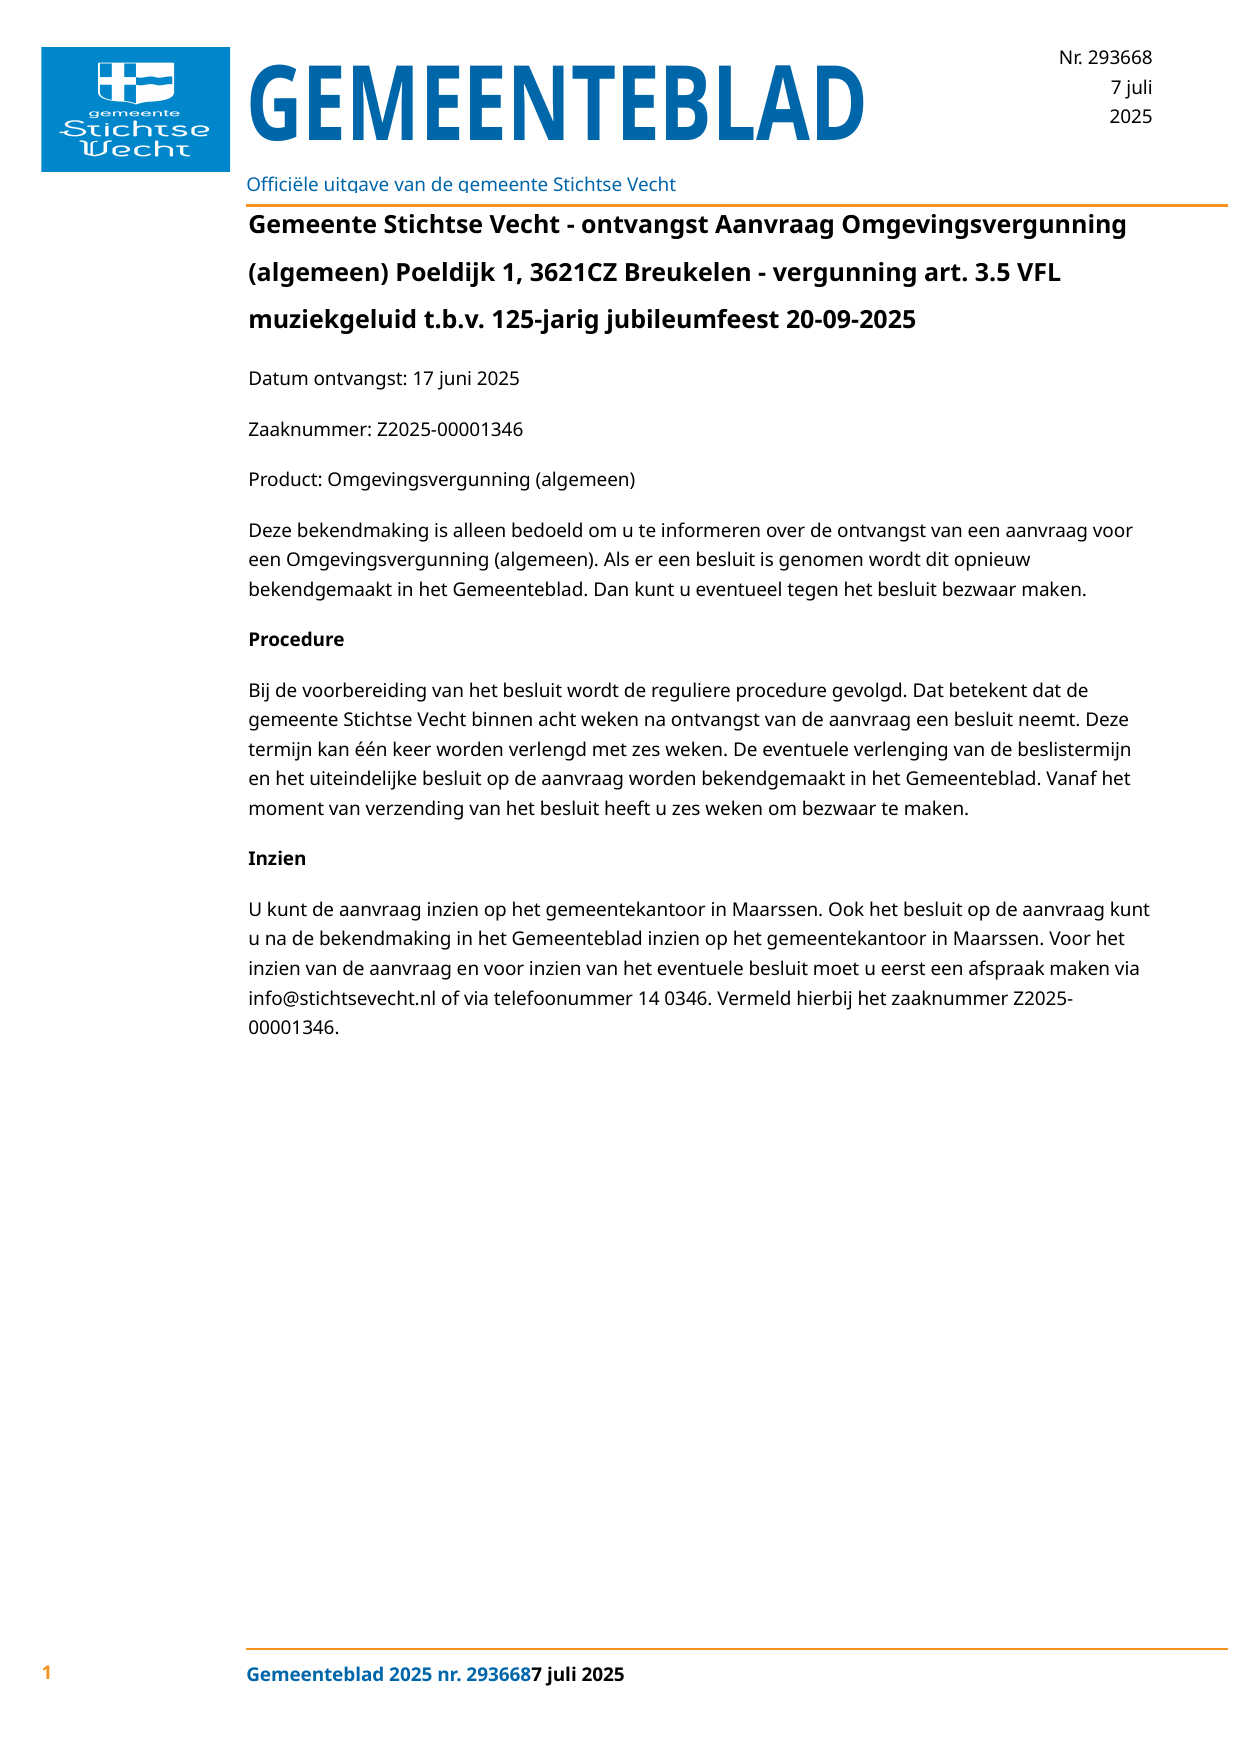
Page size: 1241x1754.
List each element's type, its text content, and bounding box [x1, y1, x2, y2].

picture [137, 63, 174, 103]
text Gemeente Stichtse Vecht - ontvangst Aanvraag Omgevingsvergunning (algemeen) Poeldijk 1, 3621CZ Breukelen - vergunning art. 3.5 VFL muziekgeluid t.b.v. 125-jarig jubileumfeest 20-09-2025 [248, 207, 1152, 336]
text Product: Omgevingsvergunning (algemeen) [248, 466, 1152, 492]
text Bij de voorbereiding van het besluit wordt de reguliere procedure gevolgd. Dat betekent dat de gemeente Stichtse Vecht binnen acht weken na ontvangst van de aanvraag een besluit neemt. Deze termijn kan één keer worden verlengd met zes weken. De eventuele verlenging van de beslistermijn en het uiteindelijke besluit op de aanvraag worden bekendgemaakt in het Gemeenteblad. Vanaf het moment van verzending van het besluit heeft u zes weken om bezwaar te maken. [248, 677, 1152, 821]
text Procedure [248, 626, 1152, 652]
text Datum ontvangst: 17 juni 2025 [248, 366, 1152, 391]
text Deze bekendmaking is alleen bedoeld om u te informeren over de ontvangst van een aanvraag voor een Omgevingsvergunning (algemeen). Als er een besluit is genomen wordt dit opnieuw bekendgemaakt in het Gemeenteblad. Dan kunt u eventueel tegen het besluit bezwaar maken. [248, 517, 1152, 602]
text U kunt de aanvraag inzien op het gemeentekantoor in Maarssen. Ook het besluit op de aanvraag kunt u na de bekendmaking in het Gemeenteblad inzien op het gemeentekantoor in Maarssen. Voor het inzien van de aanvraag en voor inzien van het eventuele besluit moet u eerst een afspraak maken via info@stichtsevecht.nl of via telefoonummer 14 0346. Vermeld hierbij het zaaknummer Z2025-00001346. [248, 896, 1152, 1040]
picture [99, 63, 135, 101]
text Inzien [248, 846, 1152, 871]
text Zaaknummer: Z2025-00001346 [248, 416, 1152, 442]
